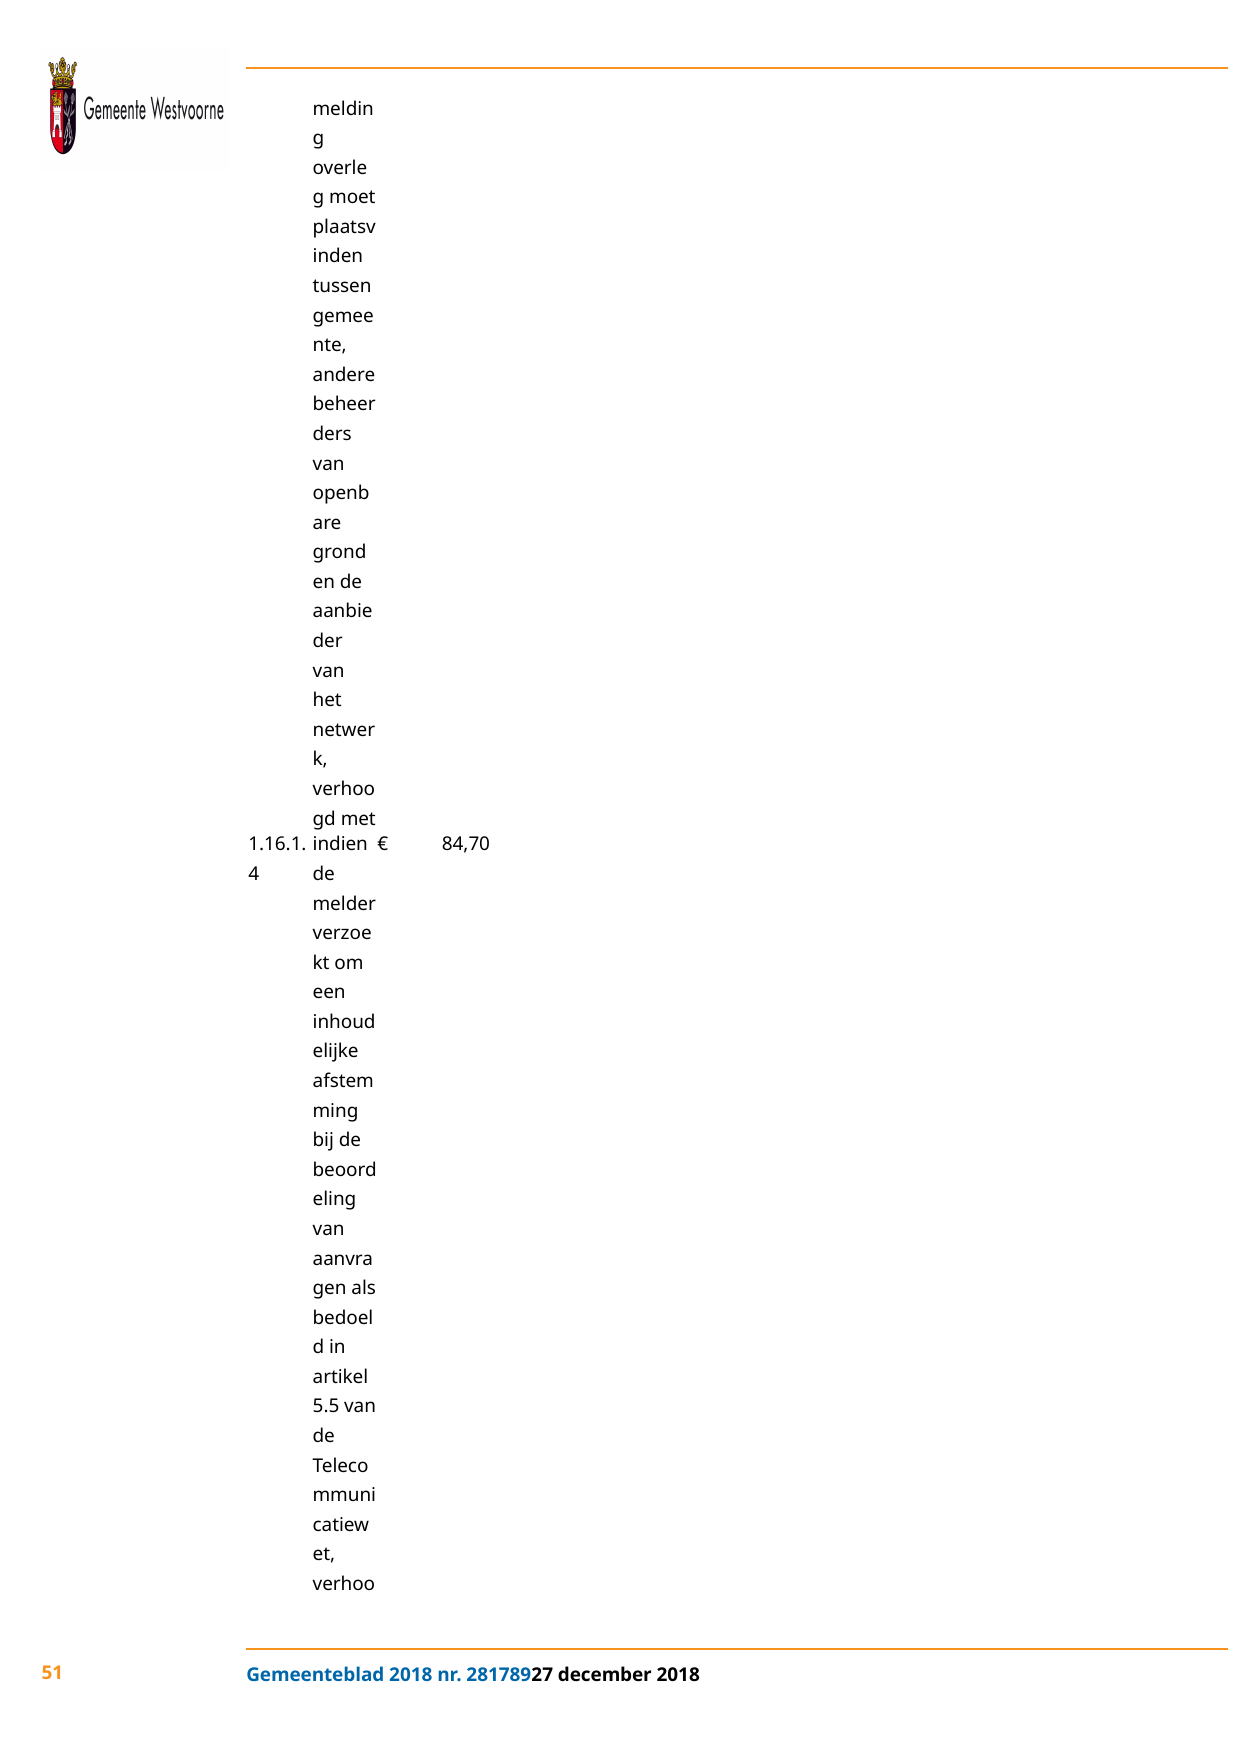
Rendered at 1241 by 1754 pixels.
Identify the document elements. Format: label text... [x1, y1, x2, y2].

table_cell indien de melder verzoekt om een inhoudelijke afstemming bij de beoordeling van aanvragen als bedoeld in artikel 5.5 van de Telecommunicatiewet, verhoo [313, 831, 377, 1596]
table_cell [248, 95, 312, 831]
table_cell € [377, 831, 442, 1596]
picture [41, 47, 231, 172]
table_cell melding overleg moet plaatsvinden tussen gemeente, andere beheerders van openbare grond en de aanbieder van het netwerk, verhoogd met [313, 95, 377, 831]
table_cell [442, 95, 506, 831]
table_cell 84,70 [442, 831, 506, 1596]
table_cell [377, 95, 442, 831]
table_cell 1.16.1.4 [248, 831, 312, 1596]
